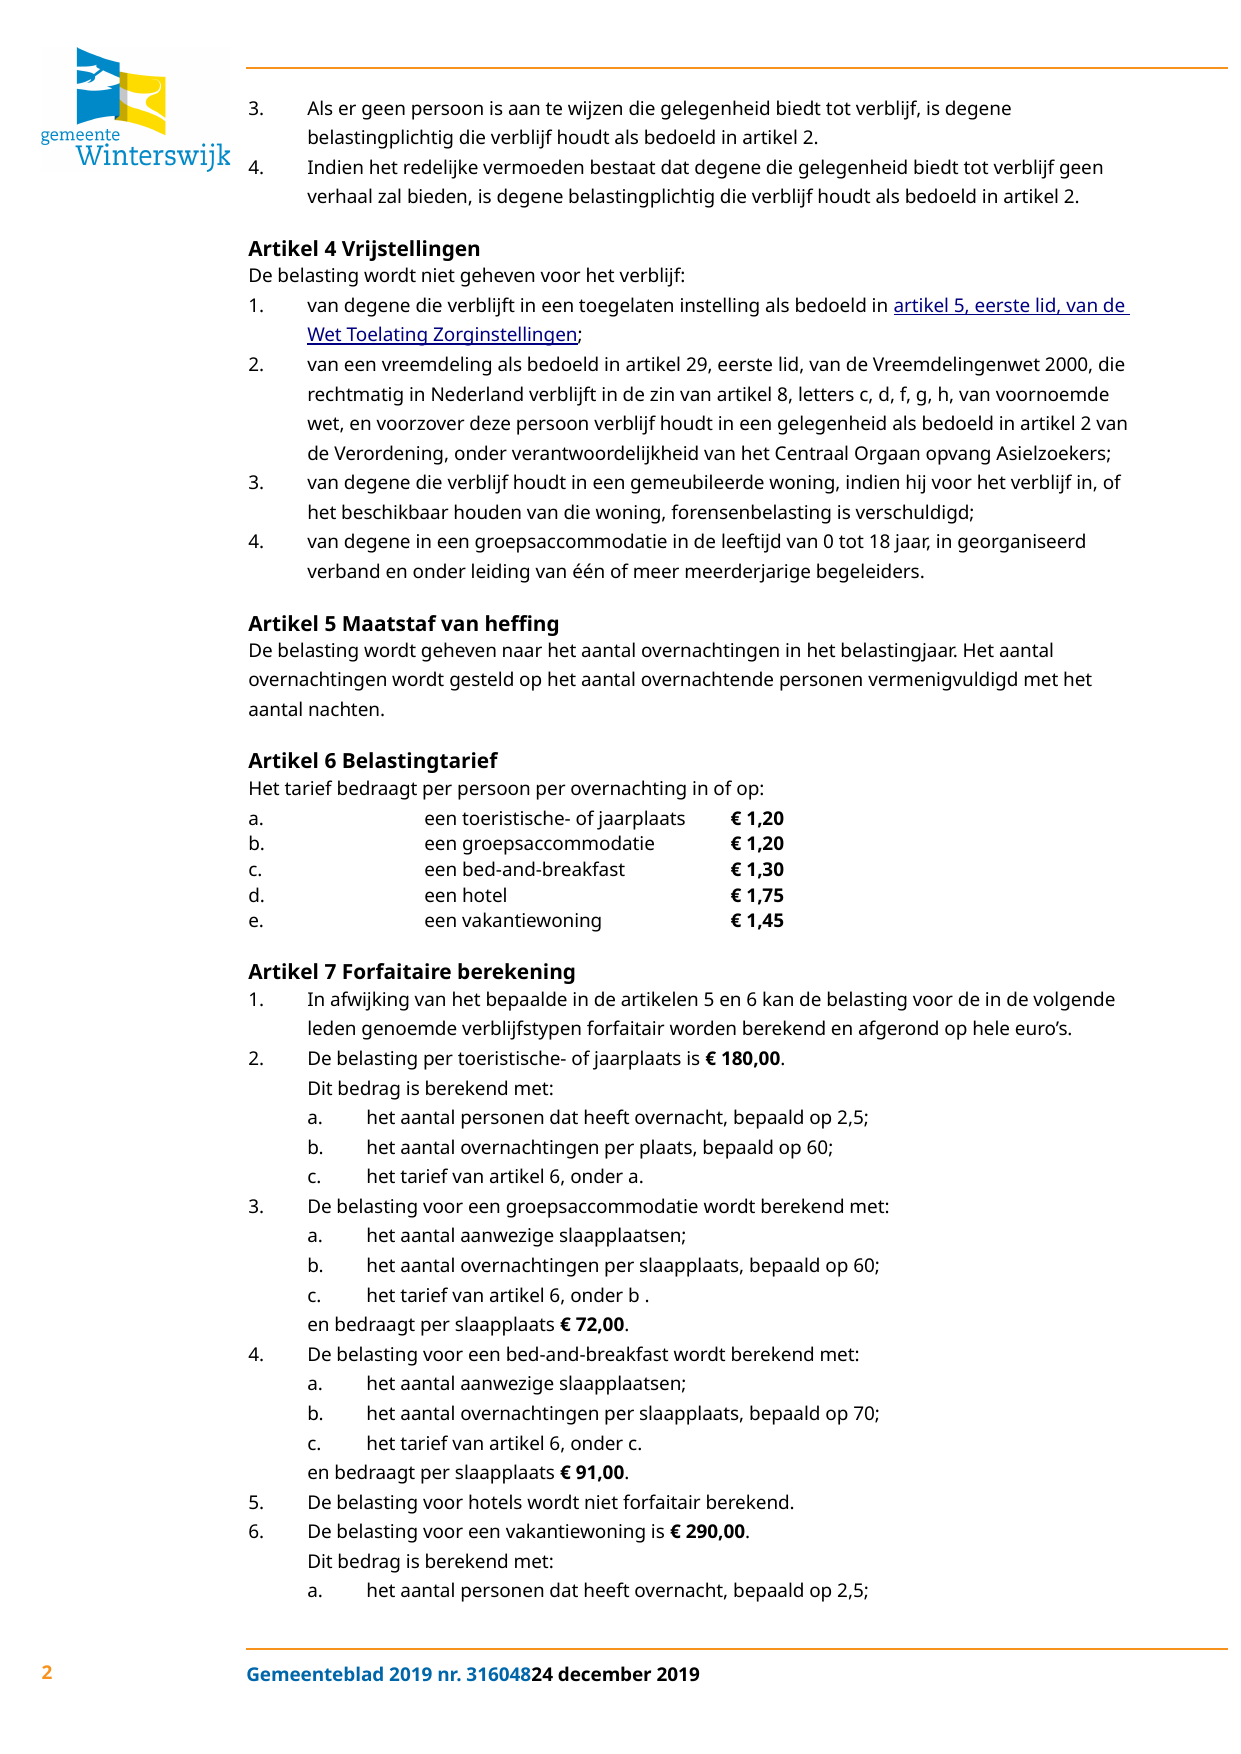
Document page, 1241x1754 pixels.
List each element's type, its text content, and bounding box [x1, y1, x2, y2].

table_cell een hotel [424, 882, 730, 908]
list het aantal overnachtingen per plaats, bepaald op 60; [307, 1134, 1152, 1159]
table_cell c. [248, 856, 424, 882]
list De belasting per toeristische- of jaarplaats is € 180,00. [248, 1045, 1152, 1071]
list het aantal personen dat heeft overnacht, bepaald op 2,5; [307, 1104, 1152, 1130]
list het aantal aanwezige slaapplaatsen; [307, 1371, 1152, 1396]
table_cell € 1,45 [730, 908, 1152, 933]
table_header € 1,20 [730, 805, 1152, 831]
list het aantal personen dat heeft overnacht, bepaald op 2,5; [307, 1578, 1152, 1603]
list het aantal aanwezige slaapplaatsen; [307, 1223, 1152, 1248]
table_header a. [248, 805, 424, 831]
table_cell b. [248, 831, 424, 856]
list De belasting voor een groepsaccommodatie wordt berekend met: [248, 1193, 1152, 1219]
text De belasting wordt geheven naar het aantal overnachtingen in het belastingjaar. Het aantal overnachtingen wordt gesteld op het aantal overnachtende personen vermenigvuldigd met het aantal nachten. [248, 637, 1152, 722]
text Artikel 7 Forfaitaire berekening [248, 957, 1152, 986]
table_header een toeristische- of jaarplaats [424, 805, 730, 831]
list van degene in een groepsaccommodatie in de leeftijd van 0 tot 18 jaar, in georganiseerd verband en onder leiding van één of meer meerderjarige begeleiders. [248, 529, 1152, 584]
list het aantal overnachtingen per slaapplaats, bepaald op 60; [307, 1252, 1152, 1278]
table_cell een vakantiewoning [424, 908, 730, 933]
text Het tarief bedraagt per persoon per overnachting in of op: [248, 775, 1152, 801]
list het tarief van artikel 6, onder a. [307, 1163, 1152, 1189]
list van een vreemdeling als bedoeld in artikel 29, eerste lid, van de Vreemdelingenwet 2000, die rechtmatig in Nederland verblijft in de zin van artikel 8, letters c, d, f, g, h, van voornoemde wet, en voorzover deze persoon verblijf houdt in een gelegenheid als bedoeld in artikel 2 van de Verordening, onder verantwoordelijkheid van het Centraal Orgaan opvang Asielzoekers; [248, 351, 1152, 466]
table_cell d. [248, 882, 424, 908]
list het tarief van artikel 6, onder b . [307, 1282, 1152, 1307]
list De belasting voor hotels wordt niet forfaitair berekend. [248, 1489, 1152, 1514]
list Dit bedrag is berekend met: [248, 1548, 1152, 1574]
table_cell € 1,75 [730, 882, 1152, 908]
list van degene die verblijf houdt in een gemeubileerde woning, indien hij voor het verblijf in, of het beschikbaar houden van die woning, forensenbelasting is verschuldigd; [248, 469, 1152, 525]
text Artikel 6 Belastingtarief [248, 747, 1152, 775]
text De belasting wordt niet geheven voor het verblijf: [248, 262, 1152, 288]
list Indien het redelijke vermoeden bestaat dat degene die gelegenheid biedt tot verblijf geen verhaal zal bieden, is degene belastingplichtig die verblijf houdt als bedoeld in artikel 2. [248, 154, 1152, 209]
list van degene die verblijft in een toegelaten instelling als bedoeld in artikel 5, eerste lid, van de Wet Toelating Zorginstellingen; [248, 292, 1152, 347]
table_cell een bed-and-breakfast [424, 856, 730, 882]
picture [41, 47, 231, 172]
list Dit bedrag is berekend met: [248, 1075, 1152, 1100]
list Als er geen persoon is aan te wijzen die gelegenheid biedt tot verblijf, is degene belastingplichtig die verblijf houdt als bedoeld in artikel 2. [248, 95, 1152, 150]
table_cell een groepsaccommodatie [424, 831, 730, 856]
list en bedraagt per slaapplaats € 72,00. [248, 1311, 1152, 1337]
table_cell € 1,20 [730, 831, 1152, 856]
list het tarief van artikel 6, onder c. [307, 1430, 1152, 1455]
list De belasting voor een bed-and-breakfast wordt berekend met: [248, 1341, 1152, 1367]
table_cell e. [248, 908, 424, 933]
text Artikel 5 Maatstaf van heffing [248, 609, 1152, 637]
picture [225, 153, 231, 162]
list en bedraagt per slaapplaats € 91,00. [248, 1459, 1152, 1485]
text Artikel 4 Vrijstellingen [248, 234, 1152, 262]
list De belasting voor een vakantiewoning is € 290,00. [248, 1518, 1152, 1544]
list In afwijking van het bepaalde in de artikelen 5 en 6 kan de belasting voor de in de volgende leden genoemde verblijfstypen forfaitair worden berekend en afgerond op hele euro’s. [248, 986, 1152, 1041]
table_cell € 1,30 [730, 856, 1152, 882]
list het aantal overnachtingen per slaapplaats, bepaald op 70; [307, 1400, 1152, 1426]
